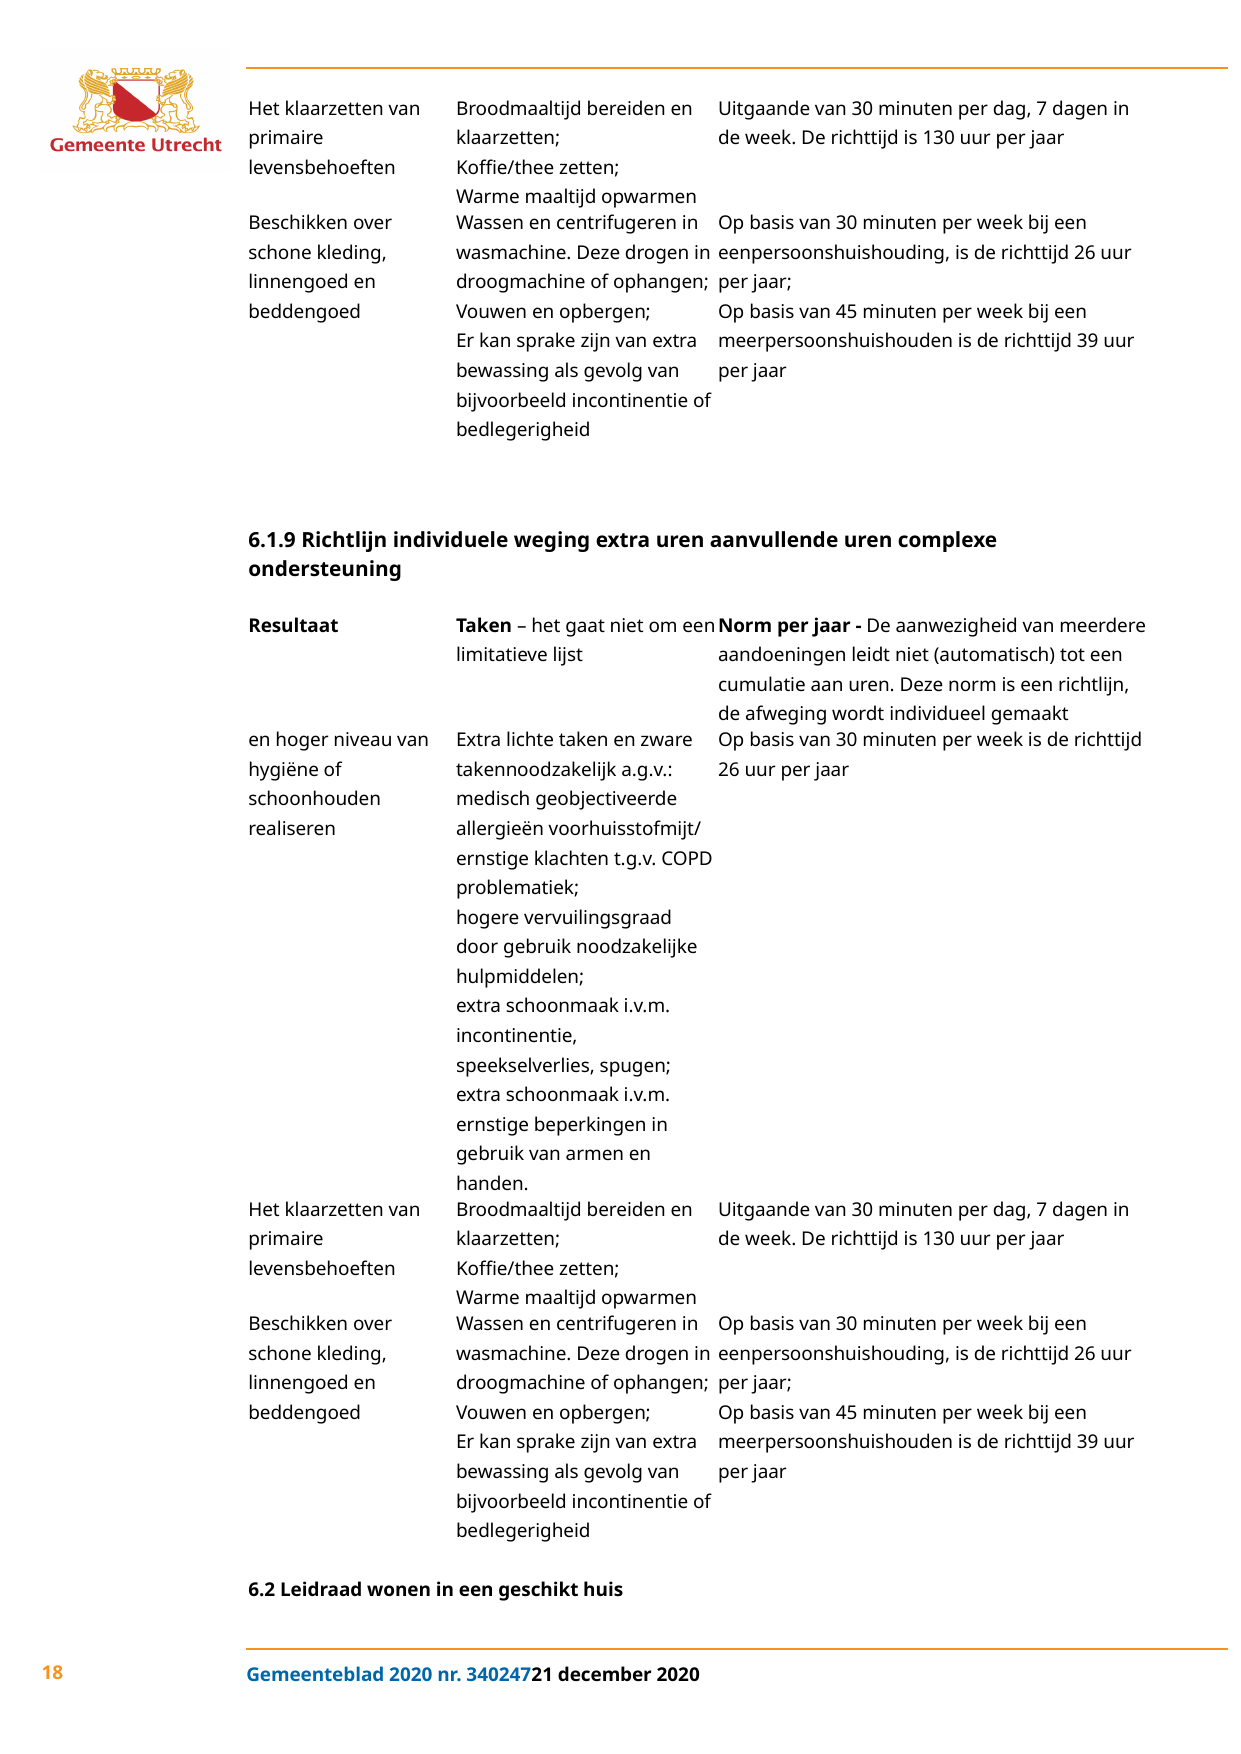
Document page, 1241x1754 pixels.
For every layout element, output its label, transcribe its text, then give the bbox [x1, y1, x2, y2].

table_cell Beschikken over schone kleding, linnengoed en beddengoed [248, 1310, 456, 1543]
table_cell Op basis van 30 minuten per week bij een eenpersoonshuishouding, is de richttijd 26 uur per jaar; Op basis van 45 minuten per week bij een meerpersoonshuishouden is de richttijd 39 uur per jaar [718, 209, 1152, 442]
table_cell Het klaarzetten van primaire levensbehoeften [248, 1196, 456, 1310]
table_cell Beschikken over schone kleding, linnengoed en beddengoed [248, 209, 456, 442]
text 6.1.9 Richtlijn individuele weging extra uren aanvullende uren complexe ondersteuning [248, 525, 1152, 582]
table_cell Wassen en centrifugeren in wasmachine. Deze drogen in droogmachine of ophangen; Vouwen en opbergen; Er kan sprake zijn van extra bewassing als gevolg van bijvoorbeeld incontinentie of bedlegerigheid [456, 209, 718, 442]
table_header Norm per jaar - De aanwezigheid van meerdere aandoeningen leidt niet (automatisch) tot een cumulatie aan uren. Deze norm is een richtlijn, de afweging wordt individueel gemaakt [718, 612, 1152, 726]
table_header Taken – het gaat niet om een limitatieve lijst [456, 612, 718, 726]
table_header Resultaat [248, 612, 456, 726]
picture [41, 47, 231, 172]
table_cell Op basis van 30 minuten per week is de richttijd 26 uur per jaar [718, 726, 1152, 1196]
table_cell Extra lichte taken en zware takennoodzakelijk a.g.v.: medisch geobjectiveerde allergieën voorhuisstofmijt/ ernstige klachten t.g.v. COPD problematiek; hogere vervuilingsgraad door gebruik noodzakelijke hulpmiddelen; extra schoonmaak i.v.m. incontinentie, speekselverlies, spugen; extra schoonmaak i.v.m. ernstige beperkingen in gebruik van armen en handen. [456, 726, 718, 1196]
table_cell Op basis van 30 minuten per week bij een eenpersoonshuishouding, is de richttijd 26 uur per jaar; Op basis van 45 minuten per week bij een meerpersoonshuishouden is de richttijd 39 uur per jaar [718, 1310, 1152, 1543]
table_cell Wassen en centrifugeren in wasmachine. Deze drogen in droogmachine of ophangen; Vouwen en opbergen; Er kan sprake zijn van extra bewassing als gevolg van bijvoorbeeld incontinentie of bedlegerigheid [456, 1310, 718, 1543]
table_cell Het klaarzetten van primaire levensbehoeften [248, 95, 456, 209]
table_cell Uitgaande van 30 minuten per dag, 7 dagen in de week. De richttijd is 130 uur per jaar [718, 1196, 1152, 1310]
table_cell Broodmaaltijd bereiden en klaarzetten; Koffie/thee zetten; Warme maaltijd opwarmen [456, 95, 718, 209]
text 6.2 Leidraad wonen in een geschikt huis [248, 1576, 1152, 1602]
table_cell en hoger niveau van hygiëne of schoonhouden realiseren [248, 726, 456, 1196]
table_cell Broodmaaltijd bereiden en klaarzetten; Koffie/thee zetten; Warme maaltijd opwarmen [456, 1196, 718, 1310]
table_cell Uitgaande van 30 minuten per dag, 7 dagen in de week. De richttijd is 130 uur per jaar [718, 95, 1152, 209]
